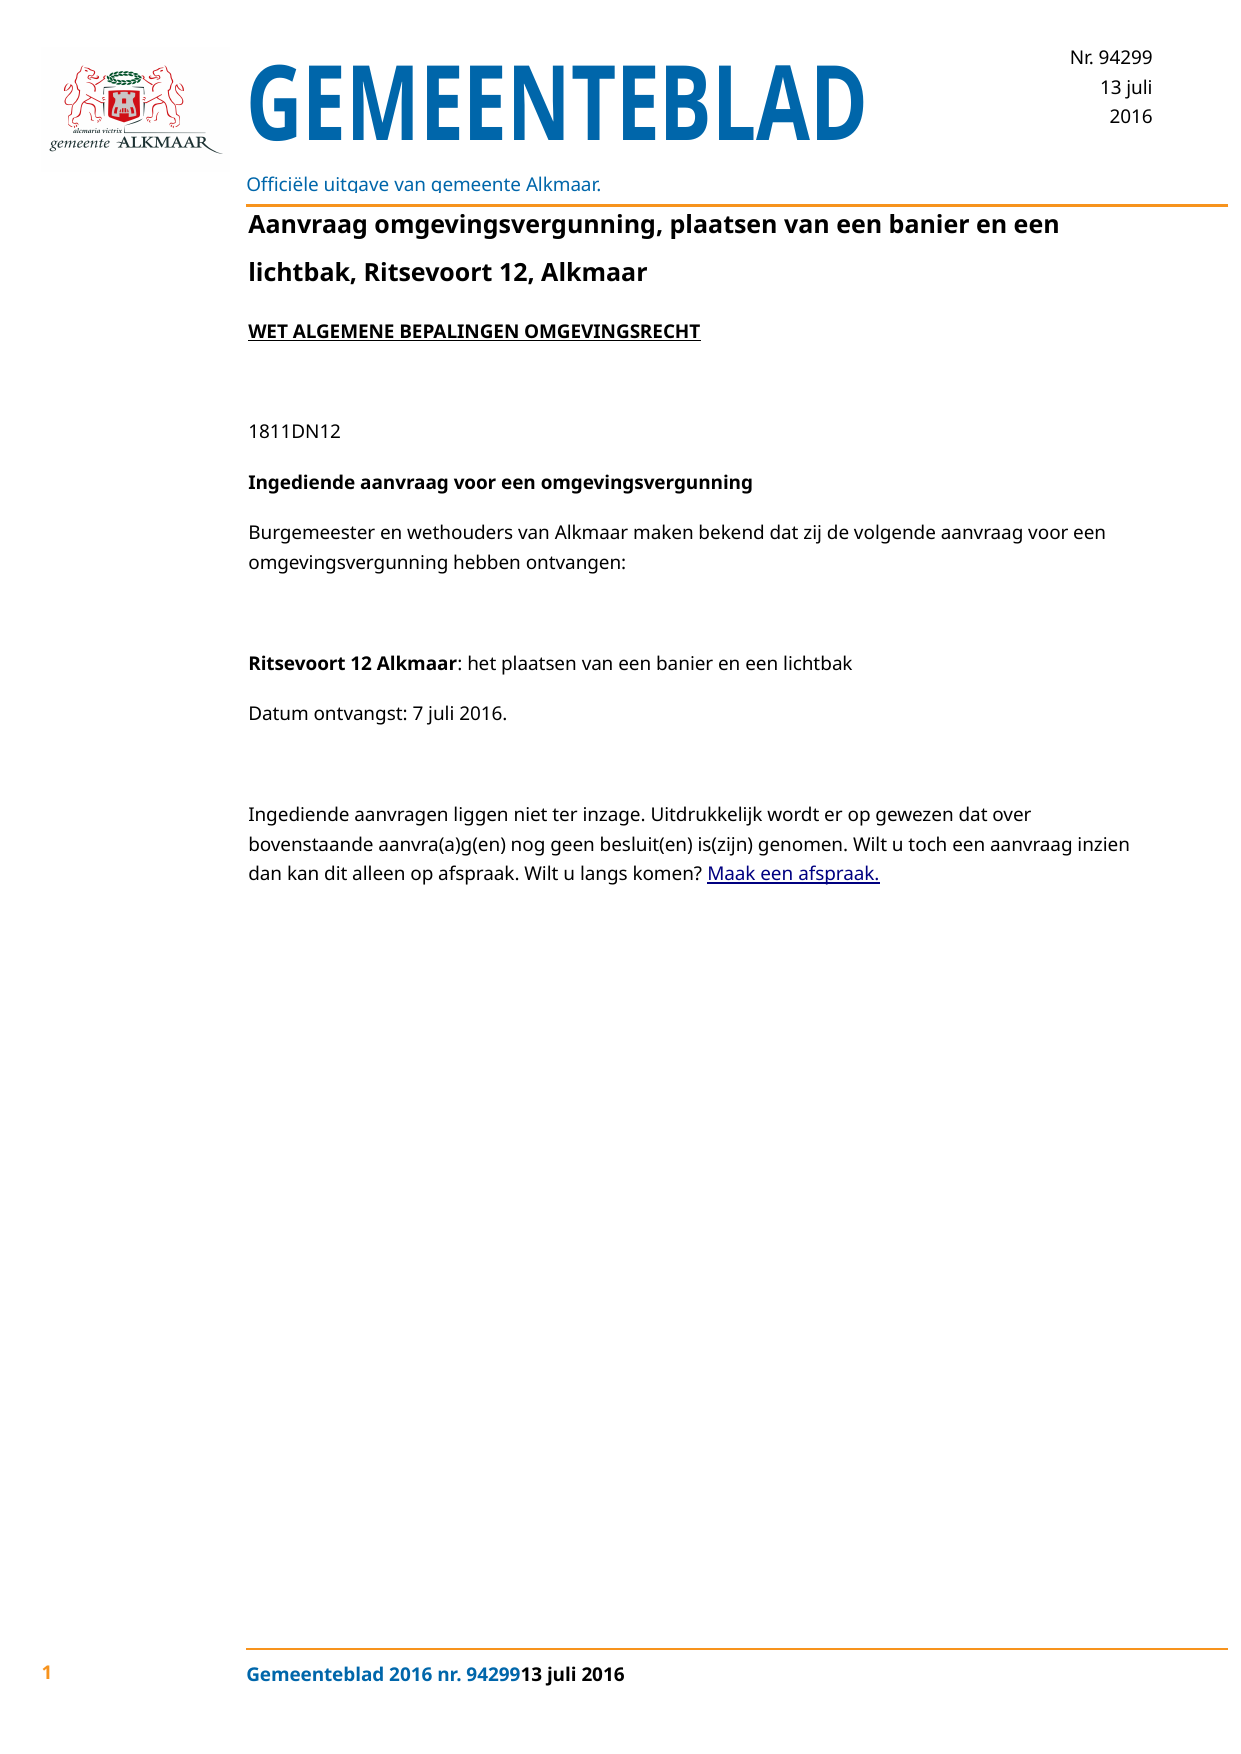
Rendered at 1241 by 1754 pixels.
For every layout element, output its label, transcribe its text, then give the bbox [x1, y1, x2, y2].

text Datum ontvangst: 7 juli 2016. [248, 700, 1152, 726]
text Aanvraag omgevingsvergunning, plaatsen van een banier en een lichtbak, Ritsevoort 12, Alkmaar [248, 207, 1152, 288]
text Ingediende aanvraag voor een omgevingsvergunning [248, 469, 1152, 495]
text Burgemeester en wethouders van Alkmaar maken bekend dat zij de volgende aanvraag voor een omgevingsvergunning hebben ontvangen: [248, 519, 1152, 575]
text Ingediende aanvragen liggen niet ter inzage. Uitdrukkelijk wordt er op gewezen dat over bovenstaande aanvra(a)g(en) nog geen besluit(en) is(zijn) genomen. Wilt u toch een aanvraag inzien dan kan dit alleen op afspraak. Wilt u langs komen? Maak een afspraak. [248, 801, 1152, 886]
text 1811DN12 [248, 419, 1152, 444]
text WET ALGEMENE BEPALINGEN OMGEVINGSRECHT [248, 318, 1152, 344]
text Ritsevoort 12 Alkmaar: het plaatsen van een banier en een lichtbak [248, 650, 1152, 676]
picture [41, 47, 231, 172]
